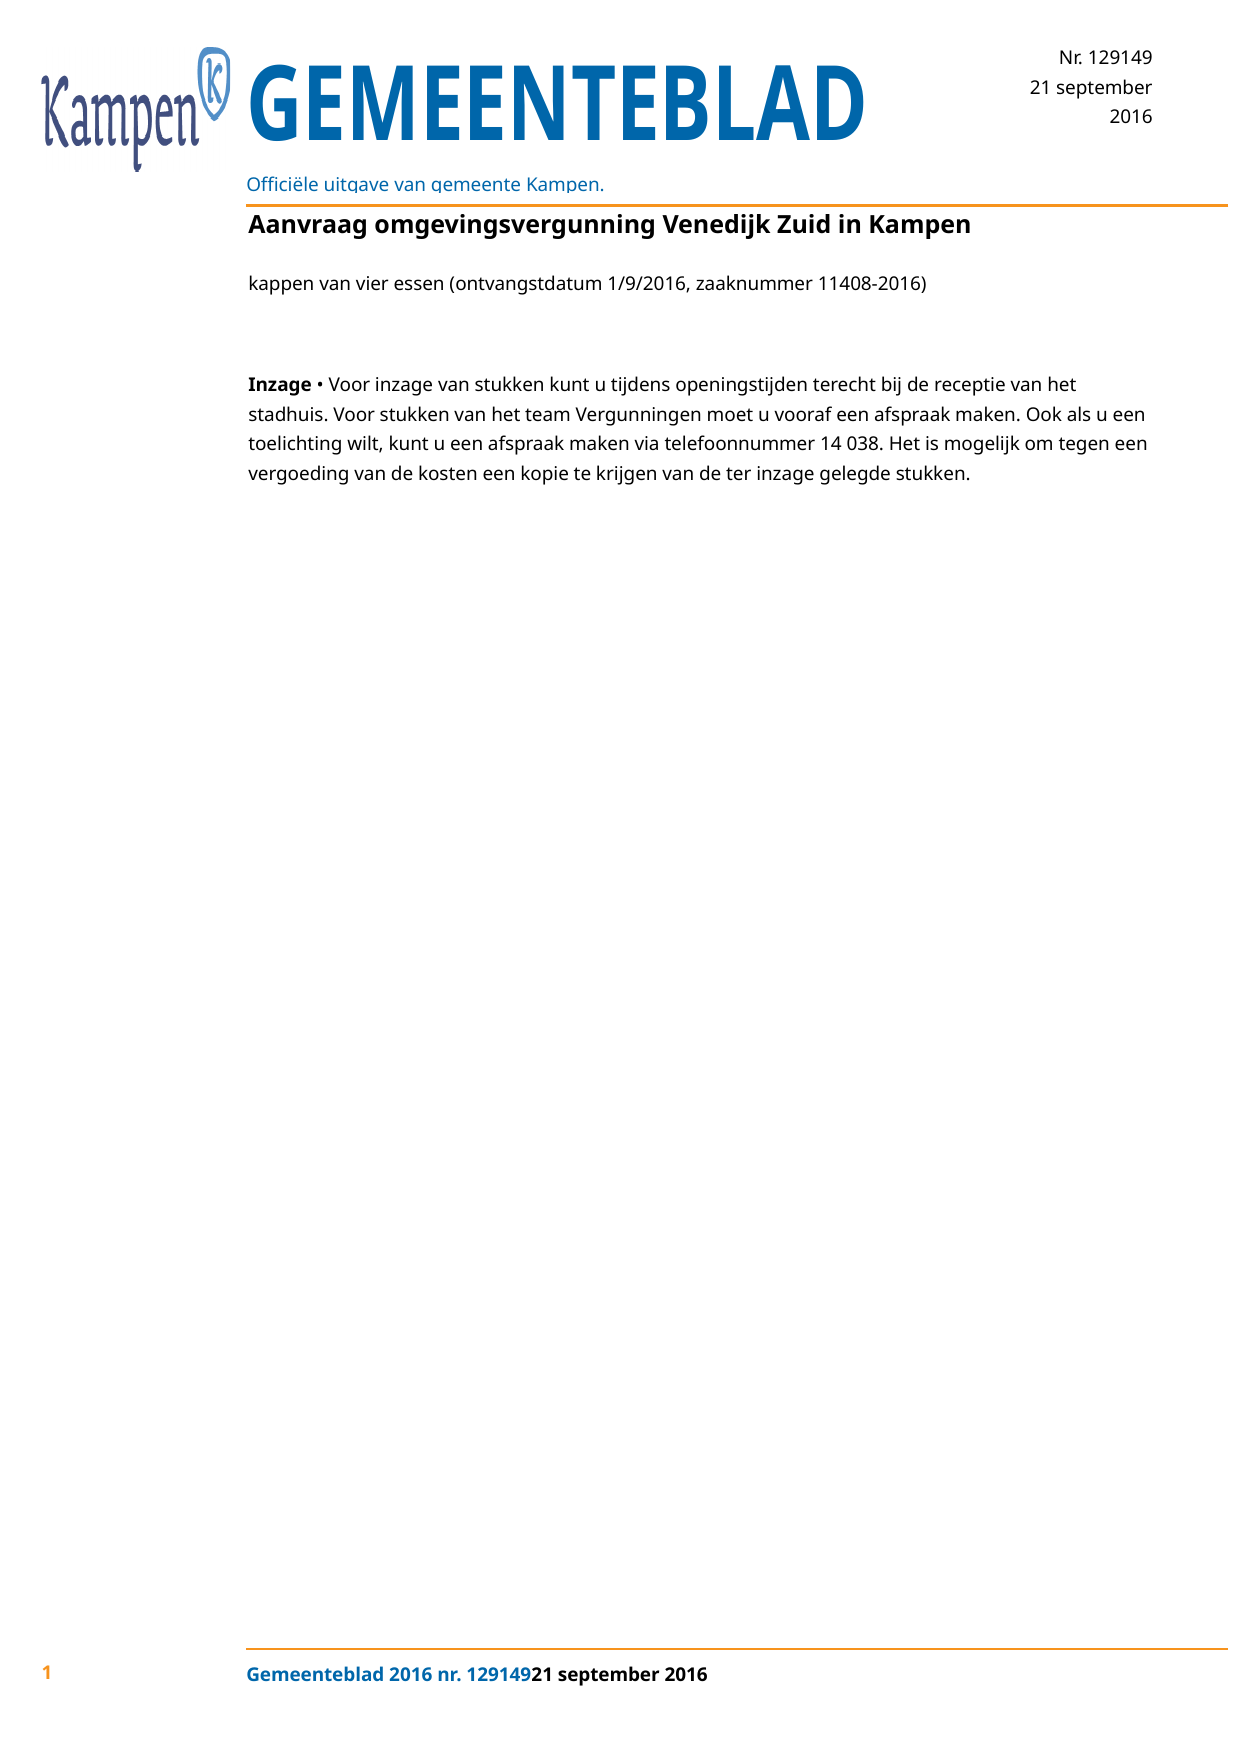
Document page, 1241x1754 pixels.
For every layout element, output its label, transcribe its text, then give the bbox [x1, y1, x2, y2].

text Aanvraag omgevingsvergunning Venedijk Zuid in Kampen [248, 207, 1152, 241]
text kappen van vier essen (ontvangstdatum 1/9/2016, zaaknummer 11408-2016) [248, 270, 1152, 296]
picture [41, 47, 231, 172]
text Inzage • Voor inzage van stukken kunt u tijdens openingstijden terecht bij de receptie van het stadhuis. Voor stukken van het team Vergunningen moet u vooraf een afspraak maken. Ook als u een toelichting wilt, kunt u een afspraak maken via telefoonnummer 14 038. Het is mogelijk om tegen een vergoeding van de kosten een kopie te krijgen van de ter inzage gelegde stukken. [248, 371, 1152, 486]
